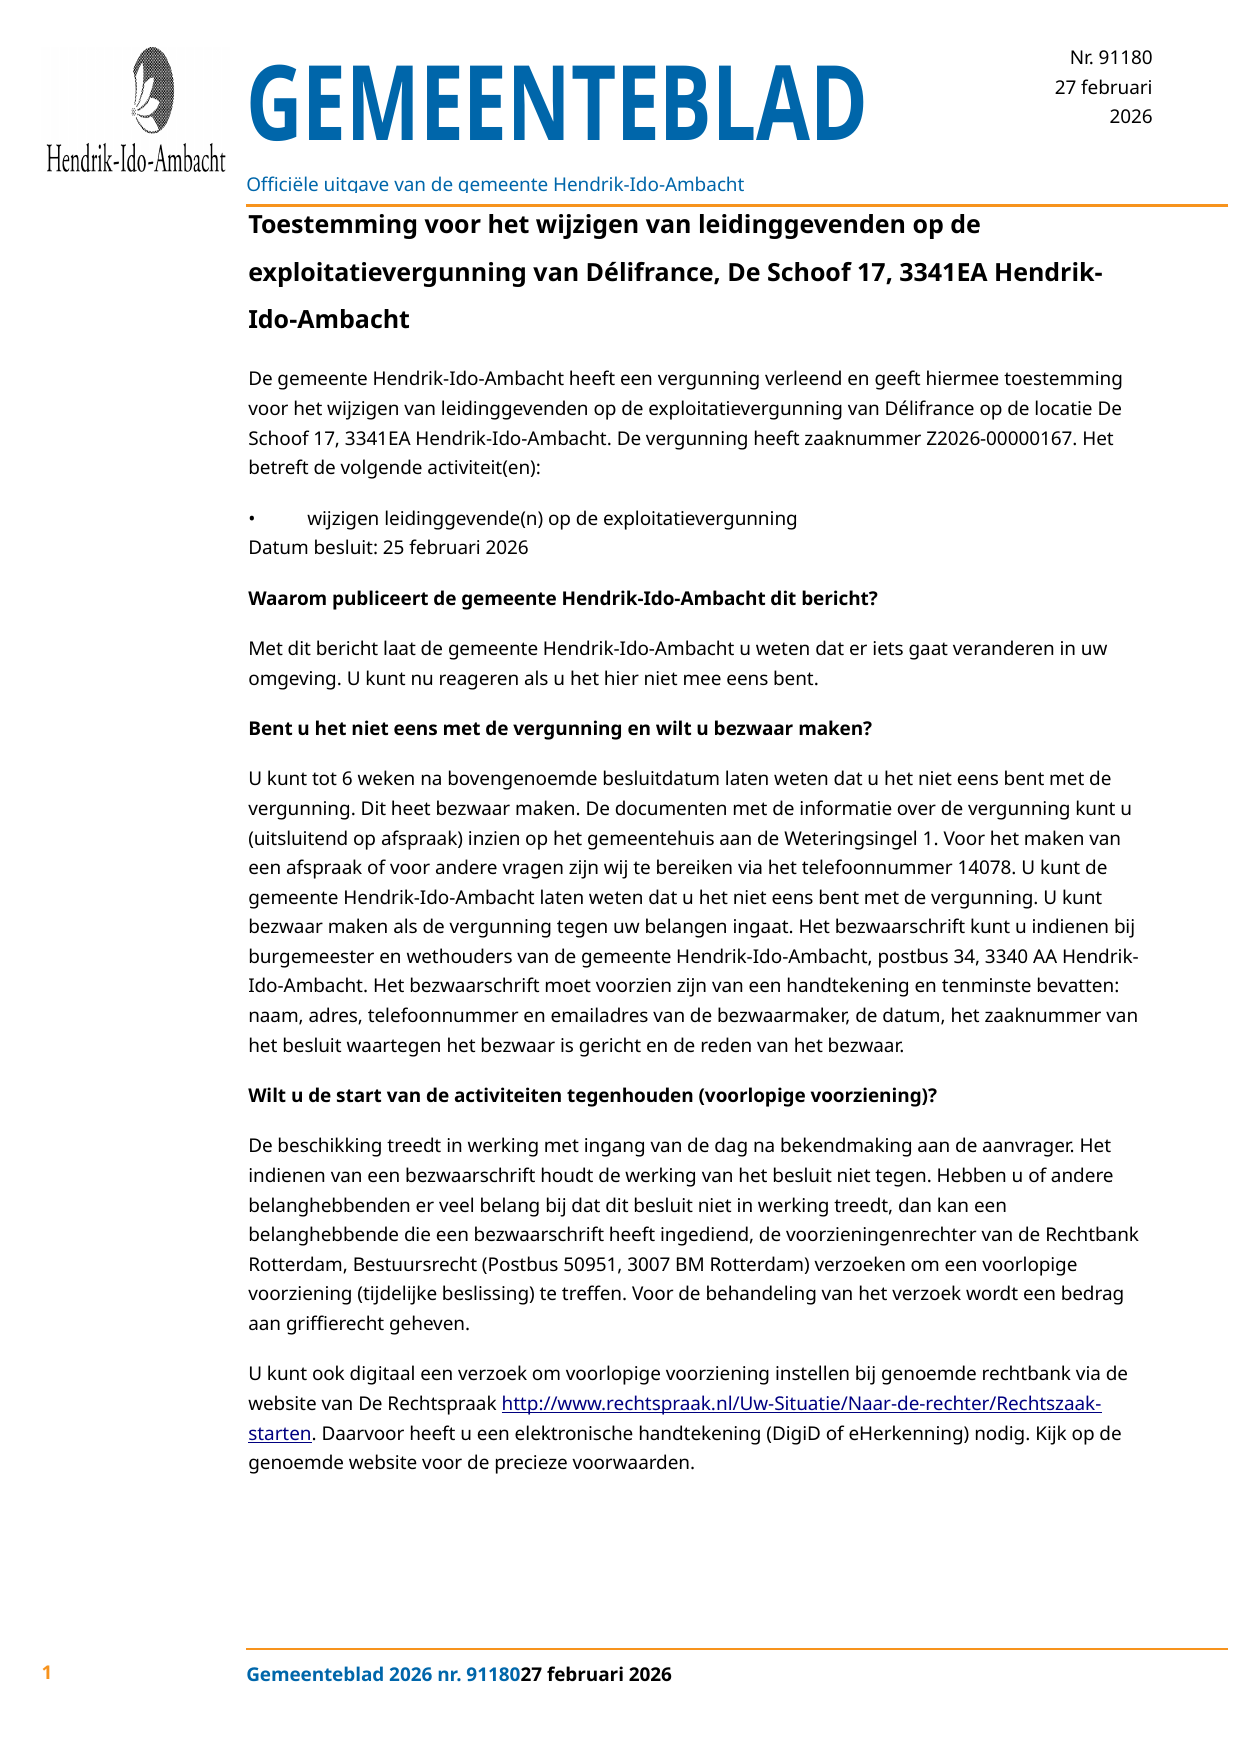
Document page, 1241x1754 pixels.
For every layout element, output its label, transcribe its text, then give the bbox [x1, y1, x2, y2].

text De beschikking treedt in werking met ingang van de dag na bekendmaking aan de aanvrager. Het indienen van een bezwaarschrift houdt de werking van het besluit niet tegen. Hebben u of andere belanghebbenden er veel belang bij dat dit besluit niet in werking treedt, dan kan een belanghebbende die een bezwaarschrift heeft ingediend, de voorzieningenrechter van de Rechtbank Rotterdam, Bestuursrecht (Postbus 50951, 3007 BM Rotterdam) verzoeken om een voorlopige voorziening (tijdelijke beslissing) te treffen. Voor de behandeling van het verzoek wordt een bedrag aan griffierecht geheven. [248, 1133, 1152, 1336]
text Waarom publiceert de gemeente Hendrik-Ido-Ambacht dit bericht? [248, 585, 1152, 610]
list wijzigen leidinggevende(n) op de exploitatievergunning [248, 505, 1152, 530]
text Wilt u de start van de activiteiten tegenhouden (voorlopige voorziening)? [248, 1082, 1152, 1108]
text Bent u het niet eens met de vergunning en wilt u bezwaar maken? [248, 715, 1152, 741]
text U kunt tot 6 weken na bovengenoemde besluitdatum laten weten dat u het niet eens bent met de vergunning. Dit heet bezwaar maken. De documenten met de informatie over de vergunning kunt u (uitsluitend op afspraak) inzien op het gemeentehuis aan de Weteringsingel 1. Voor het maken van een afspraak of voor andere vragen zijn wij te bereiken via het telefoonnummer 14078. U kunt de gemeente Hendrik-Ido-Ambacht laten weten dat u het niet eens bent met de vergunning. U kunt bezwaar maken als de vergunning tegen uw belangen ingaat. Het bezwaarschrift kunt u indienen bij burgemeester en wethouders van de gemeente Hendrik-Ido-Ambacht, postbus 34, 3340 AA Hendrik-Ido-Ambacht. Het bezwaarschrift moet voorzien zijn van een handtekening en tenminste bevatten: naam, adres, telefoonnummer en emailadres van de bezwaarmaker, de datum, het zaaknummer van het besluit waartegen het bezwaar is gericht en de reden van het bezwaar. [248, 766, 1152, 1057]
text Met dit bericht laat de gemeente Hendrik-Ido-Ambacht u weten dat er iets gaat veranderen in uw omgeving. U kunt nu reageren als u het hier niet mee eens bent. [248, 635, 1152, 690]
text Datum besluit: 25 februari 2026 [248, 534, 1152, 560]
text U kunt ook digitaal een verzoek om voorlopige voorziening instellen bij genoemde rechtbank via de website van De Rechtspraak http://www.rechtspraak.nl/Uw-Situatie/Naar-de-rechter/Rechtszaak-starten. Daarvoor heeft u een elektronische handtekening (DigiD of eHerkenning) nodig. Kijk op de genoemde website voor de precieze voorwaarden. [248, 1361, 1152, 1475]
picture [41, 47, 231, 172]
text Toestemming voor het wijzigen van leidinggevenden op de exploitatievergunning van Délifrance, De Schoof 17, 3341EA Hendrik-Ido-Ambacht [248, 207, 1152, 336]
text De gemeente Hendrik-Ido-Ambacht heeft een vergunning verleend en geeft hiermee toestemming voor het wijzigen van leidinggevenden op de exploitatievergunning van Délifrance op de locatie De Schoof 17, 3341EA Hendrik-Ido-Ambacht. De vergunning heeft zaaknummer Z2026-00000167. Het betreft de volgende activiteit(en): [248, 366, 1152, 480]
